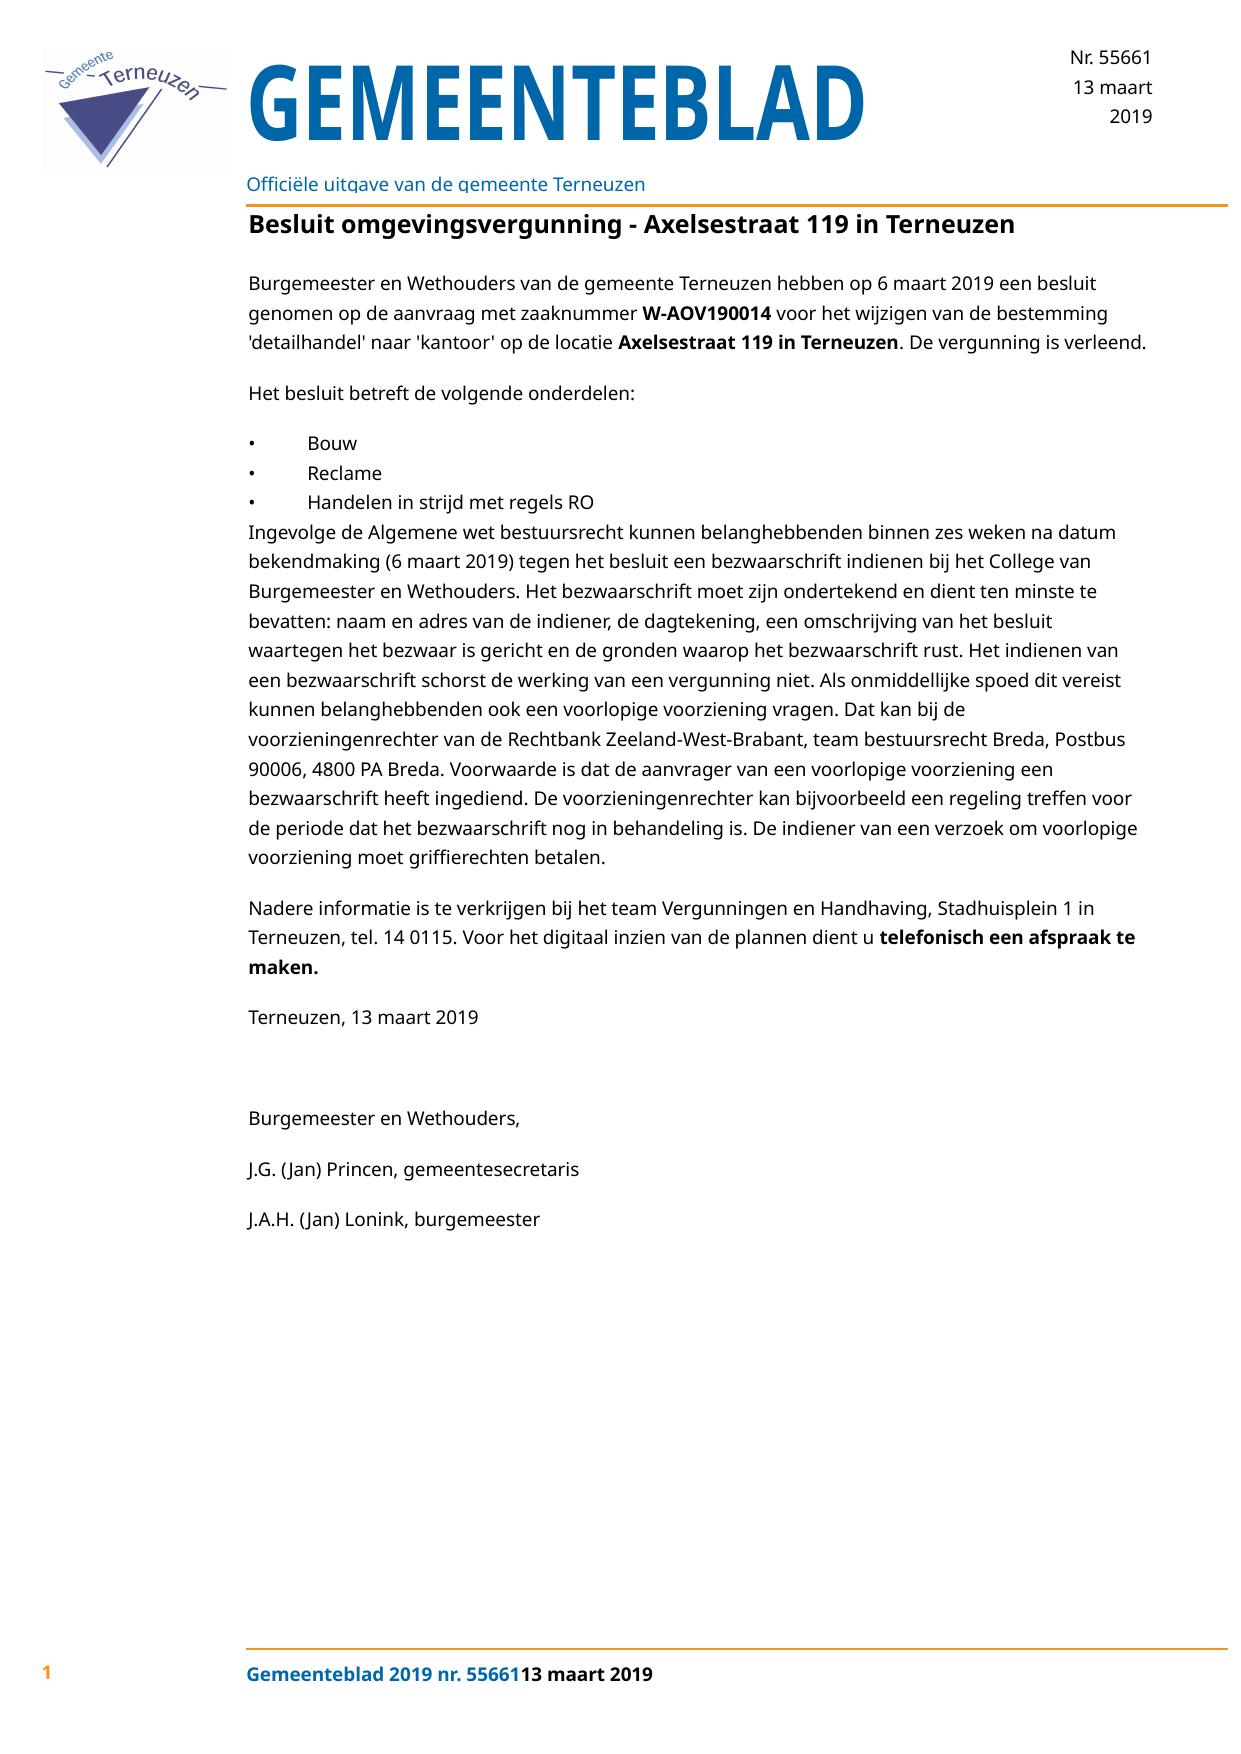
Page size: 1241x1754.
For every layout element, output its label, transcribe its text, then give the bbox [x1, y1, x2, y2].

picture [41, 47, 231, 172]
list Reclame [248, 460, 1152, 486]
text Het besluit betreft de volgende onderdelen: [248, 380, 1152, 406]
text Terneuzen, 13 maart 2019 [248, 1004, 1152, 1030]
list Bouw [248, 430, 1152, 456]
text Burgemeester en Wethouders van de gemeente Terneuzen hebben op 6 maart 2019 een besluit genomen op de aanvraag met zaaknummer W-AOV190014 voor het wijzigen van de bestemming 'detailhandel' naar 'kantoor' op de locatie Axelsestraat 119 in Terneuzen. De vergunning is verleend. [248, 270, 1152, 355]
text J.A.H. (Jan) Lonink, burgemeester [248, 1206, 1152, 1232]
text Ingevolge de Algemene wet bestuursrecht kunnen belanghebbenden binnen zes weken na datum bekendmaking (6 maart 2019) tegen het besluit een bezwaarschrift indienen bij het College van Burgemeester en Wethouders. Het bezwaarschrift moet zijn ondertekend en dient ten minste te bevatten: naam en adres van de indiener, de dagtekening, een omschrijving van het besluit waartegen het bezwaar is gericht en de gronden waarop het bezwaarschrift rust. Het indienen van een bezwaarschrift schorst de werking van een vergunning niet. Als onmiddellijke spoed dit vereist kunnen belanghebbenden ook een voorlopige voorziening vragen. Dat kan bij de voorzieningenrechter van de Rechtbank Zeeland-West-Brabant, team bestuursrecht Breda, Postbus 90006, 4800 PA Breda. Voorwaarde is dat de aanvrager van een voorlopige voorziening een bezwaarschrift heeft ingediend. De voorzieningenrechter kan bijvoorbeeld een regeling treffen voor de periode dat het bezwaarschrift nog in behandeling is. De indiener van een verzoek om voorlopige voorziening moet griffierechten betalen. [248, 519, 1152, 870]
text Nadere informatie is te verkrijgen bij het team Vergunningen en Handhaving, Stadhuisplein 1 in Terneuzen, tel. 14 0115. Voor het digitaal inzien van de plannen dient u telefonisch een afspraak te maken. [248, 895, 1152, 980]
text Burgemeester en Wethouders, [248, 1105, 1152, 1131]
text J.G. (Jan) Princen, gemeentesecretaris [248, 1156, 1152, 1181]
text Besluit omgevingsvergunning - Axelsestraat 119 in Terneuzen [248, 207, 1152, 241]
list Handelen in strijd met regels RO [248, 489, 1152, 515]
